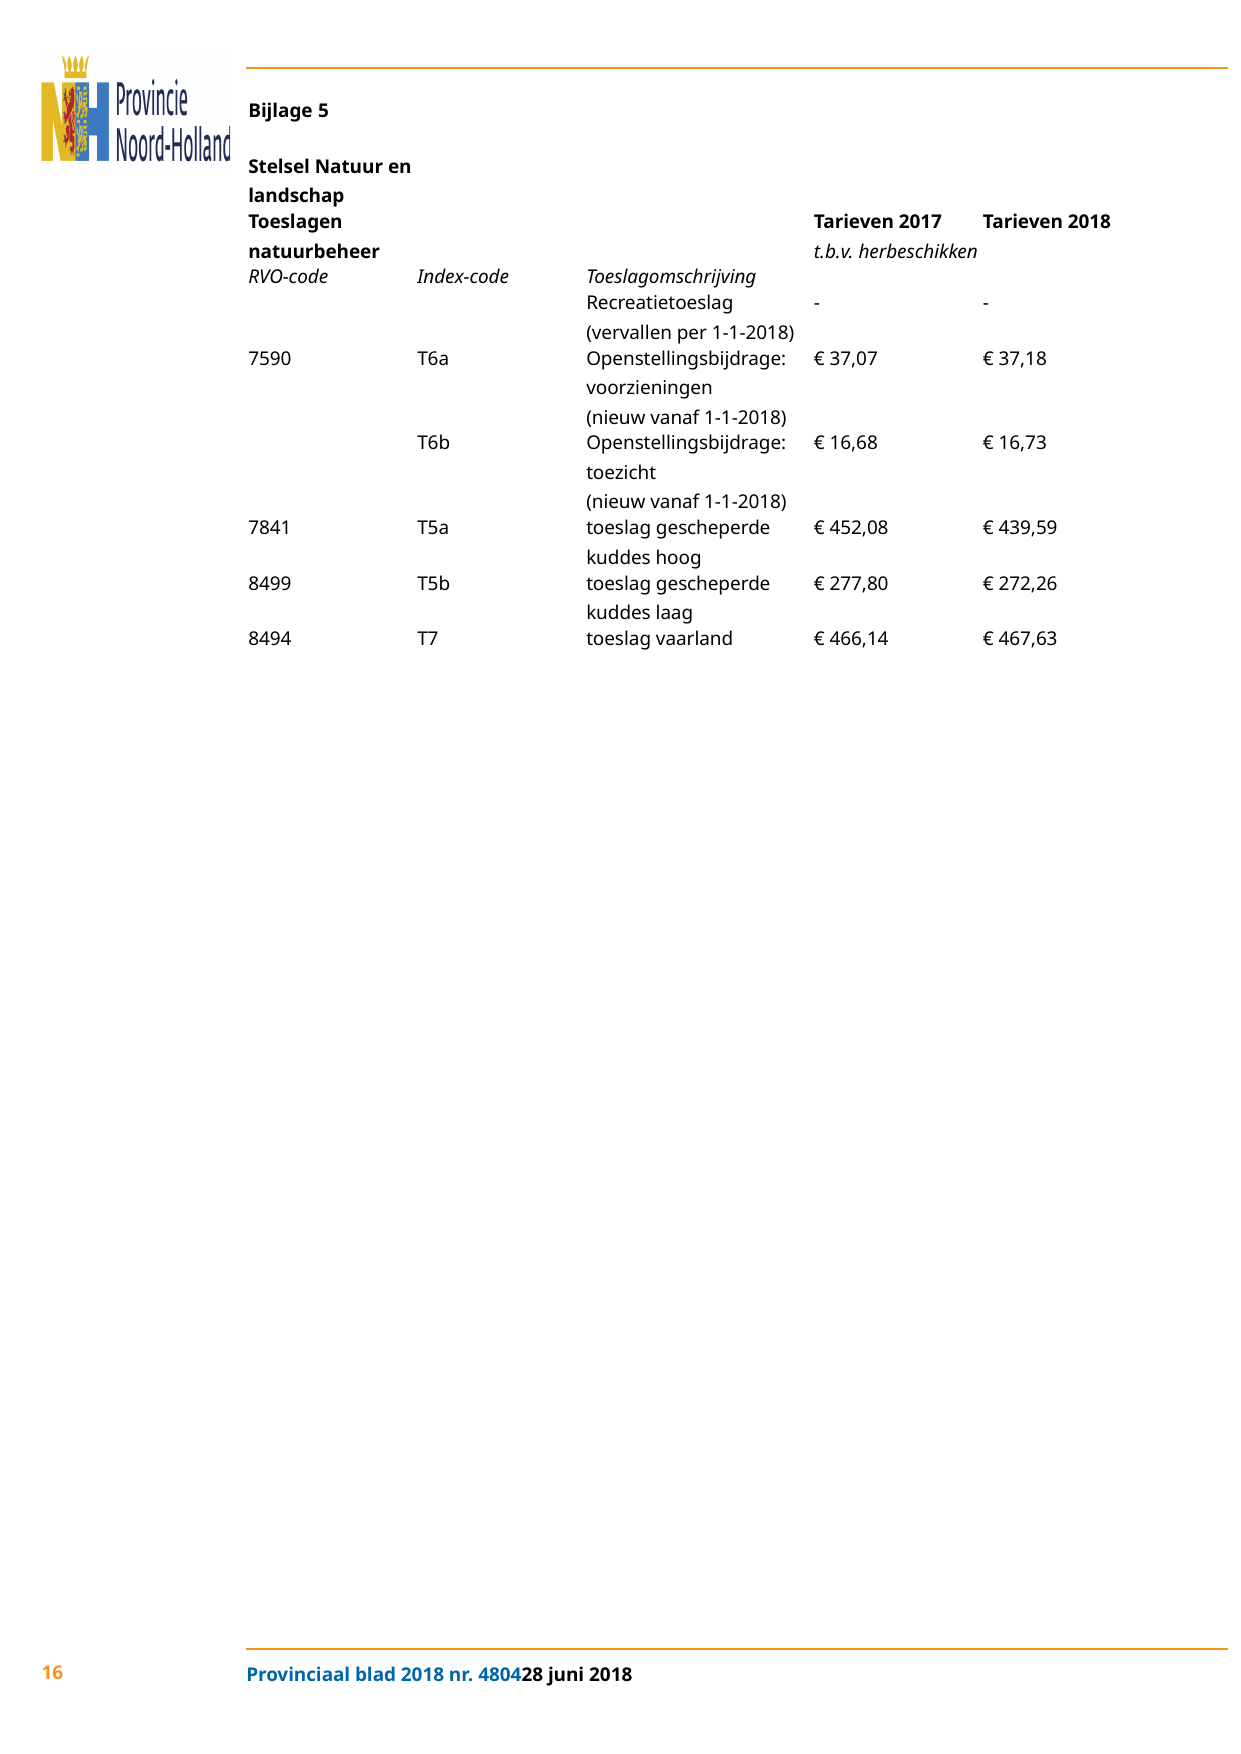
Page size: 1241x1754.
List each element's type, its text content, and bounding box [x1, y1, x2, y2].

table_cell Tarieven 2018 [983, 208, 1152, 264]
table_cell € 466,14 [814, 625, 983, 651]
table_cell € 272,26 [983, 570, 1152, 625]
table_cell T6b [417, 430, 586, 514]
table_cell - [983, 289, 1152, 345]
picture [41, 47, 231, 172]
table_cell 7841 [248, 515, 417, 570]
table_cell € 37,18 [983, 345, 1152, 429]
table_cell [248, 289, 417, 345]
table_cell € 16,68 [814, 430, 983, 514]
table_cell [983, 264, 1152, 289]
table_cell [417, 289, 586, 345]
table_cell [586, 208, 814, 264]
table_cell - [814, 289, 983, 345]
table_cell Toeslagomschrijving [586, 264, 814, 289]
table_cell € 467,63 [983, 625, 1152, 651]
table_cell Recreatietoeslag (vervallen per 1-1-2018) [586, 289, 814, 345]
table_cell € 439,59 [983, 515, 1152, 570]
table_cell RVO-code [248, 264, 417, 289]
table_cell Openstellingsbijdrage: voorzieningen (nieuw vanaf 1-1-2018) [586, 345, 814, 429]
table_header [417, 153, 586, 208]
table_cell € 37,07 [814, 345, 983, 429]
table_cell 8494 [248, 625, 417, 651]
table_cell T5b [417, 570, 586, 625]
table_cell T7 [417, 625, 586, 651]
table_cell Tarieven 2017 t.b.v. herbeschikken [814, 208, 983, 264]
table_cell € 452,08 [814, 515, 983, 570]
table_cell 7590 [248, 345, 417, 429]
table_header Stelsel Natuur en landschap [248, 153, 417, 208]
table_cell Openstellingsbijdrage: toezicht (nieuw vanaf 1-1-2018) [586, 430, 814, 514]
table_cell toeslag gescheperde kuddes hoog [586, 515, 814, 570]
table_cell € 16,73 [983, 430, 1152, 514]
table_cell Index-code [417, 264, 586, 289]
table_cell T6a [417, 345, 586, 429]
table_cell T5a [417, 515, 586, 570]
table_cell [417, 208, 586, 264]
table_cell [248, 430, 417, 514]
table_cell toeslag vaarland [586, 625, 814, 651]
table_cell 8499 [248, 570, 417, 625]
text Bijlage 5 [248, 95, 1152, 123]
table_cell € 277,80 [814, 570, 983, 625]
table_header [586, 153, 814, 208]
table_cell toeslag gescheperde kuddes laag [586, 570, 814, 625]
table_cell [814, 264, 983, 289]
table_cell Toeslagen natuurbeheer [248, 208, 417, 264]
